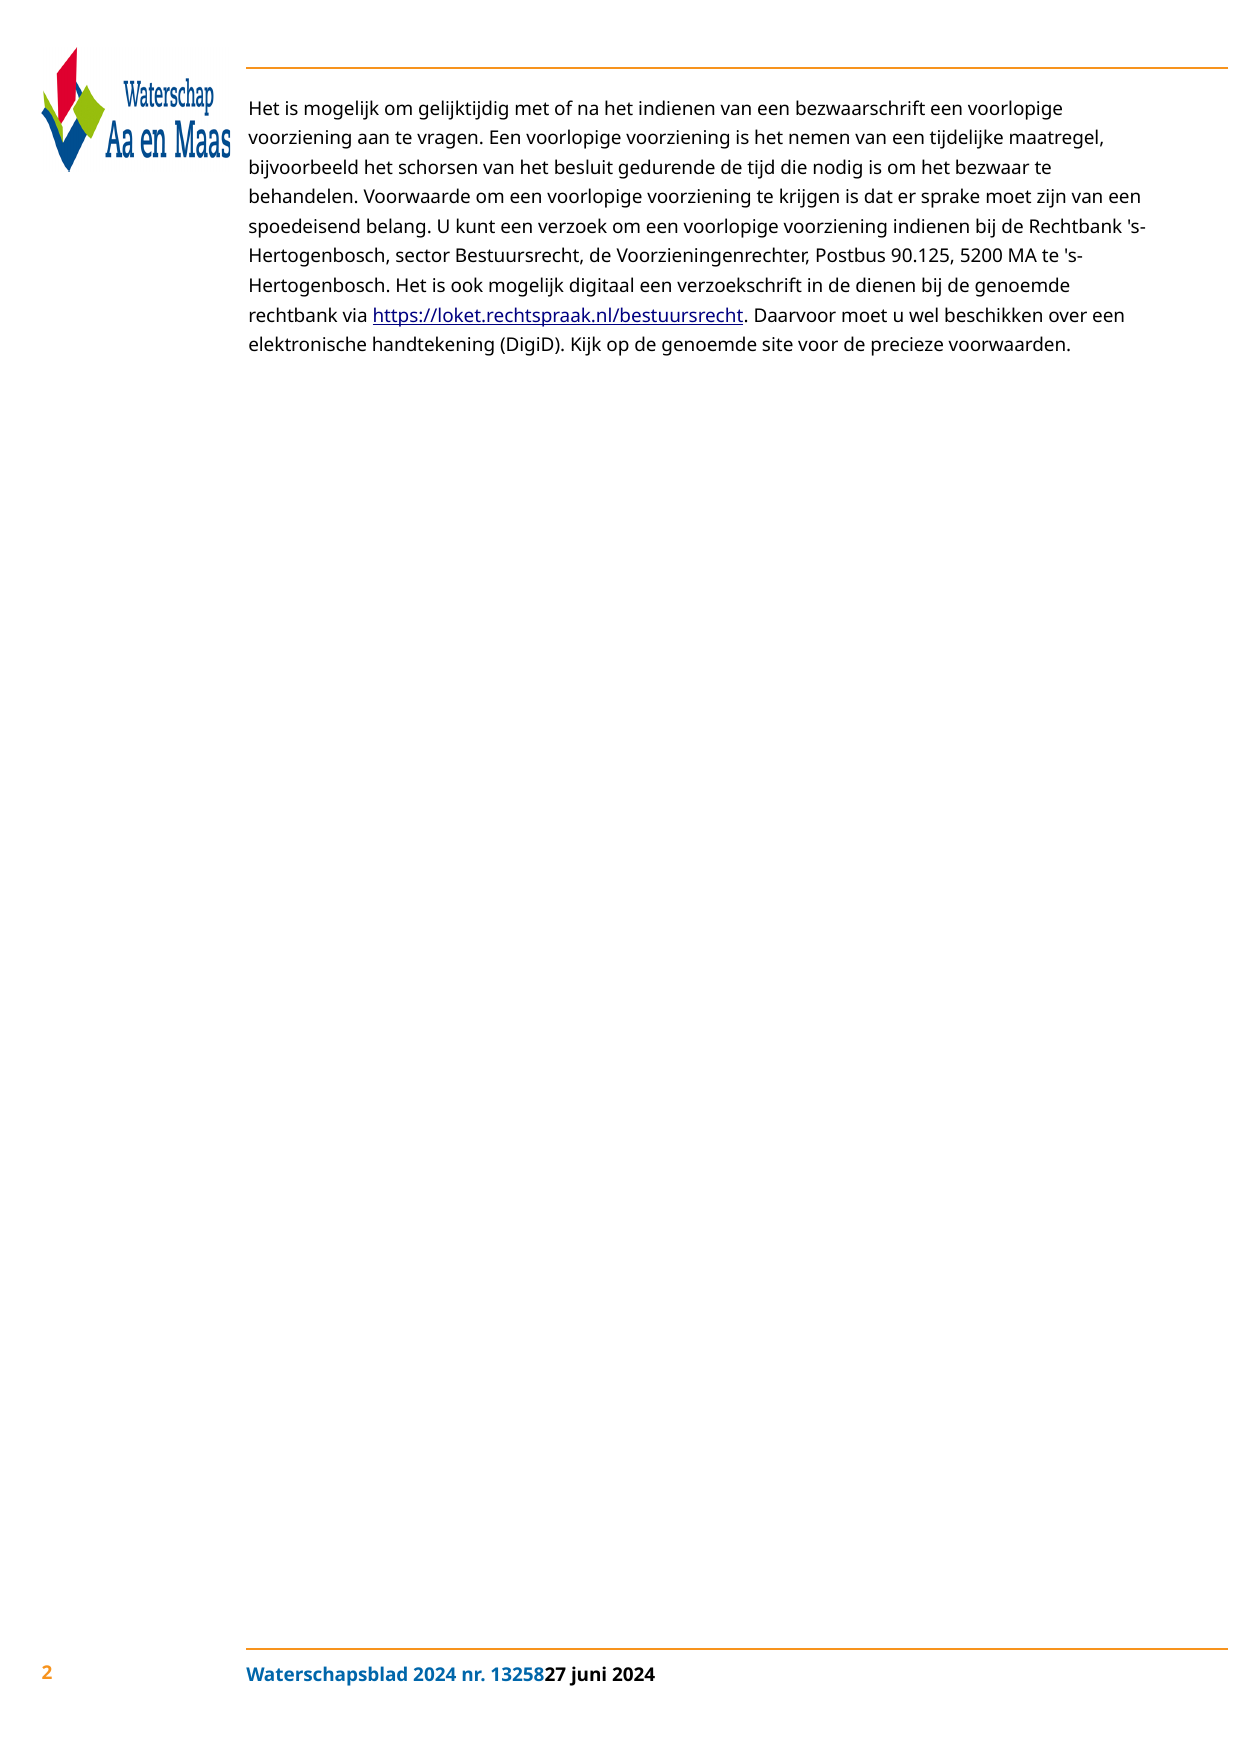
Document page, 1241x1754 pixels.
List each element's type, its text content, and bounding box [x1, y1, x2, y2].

picture [41, 47, 231, 172]
text Het is mogelijk om gelijktijdig met of na het indienen van een bezwaarschrift een voorlopige voorziening aan te vragen. Een voorlopige voorziening is het nemen van een tijdelijke maatregel, bijvoorbeeld het schorsen van het besluit gedurende de tijd die nodig is om het bezwaar te behandelen. Voorwaarde om een voorlopige voorziening te krijgen is dat er sprake moet zijn van een spoedeisend belang. U kunt een verzoek om een voorlopige voorziening indienen bij de Rechtbank 's-Hertogenbosch, sector Bestuursrecht, de Voorzieningenrechter, Postbus 90.125, 5200 MA te 's-Hertogenbosch. Het is ook mogelijk digitaal een verzoekschrift in de dienen bij de genoemde rechtbank via https://loket.rechtspraak.nl/bestuursrecht. Daarvoor moet u wel beschikken over een elektronische handtekening (DigiD). Kijk op de genoemde site voor de precieze voorwaarden. [248, 95, 1152, 357]
